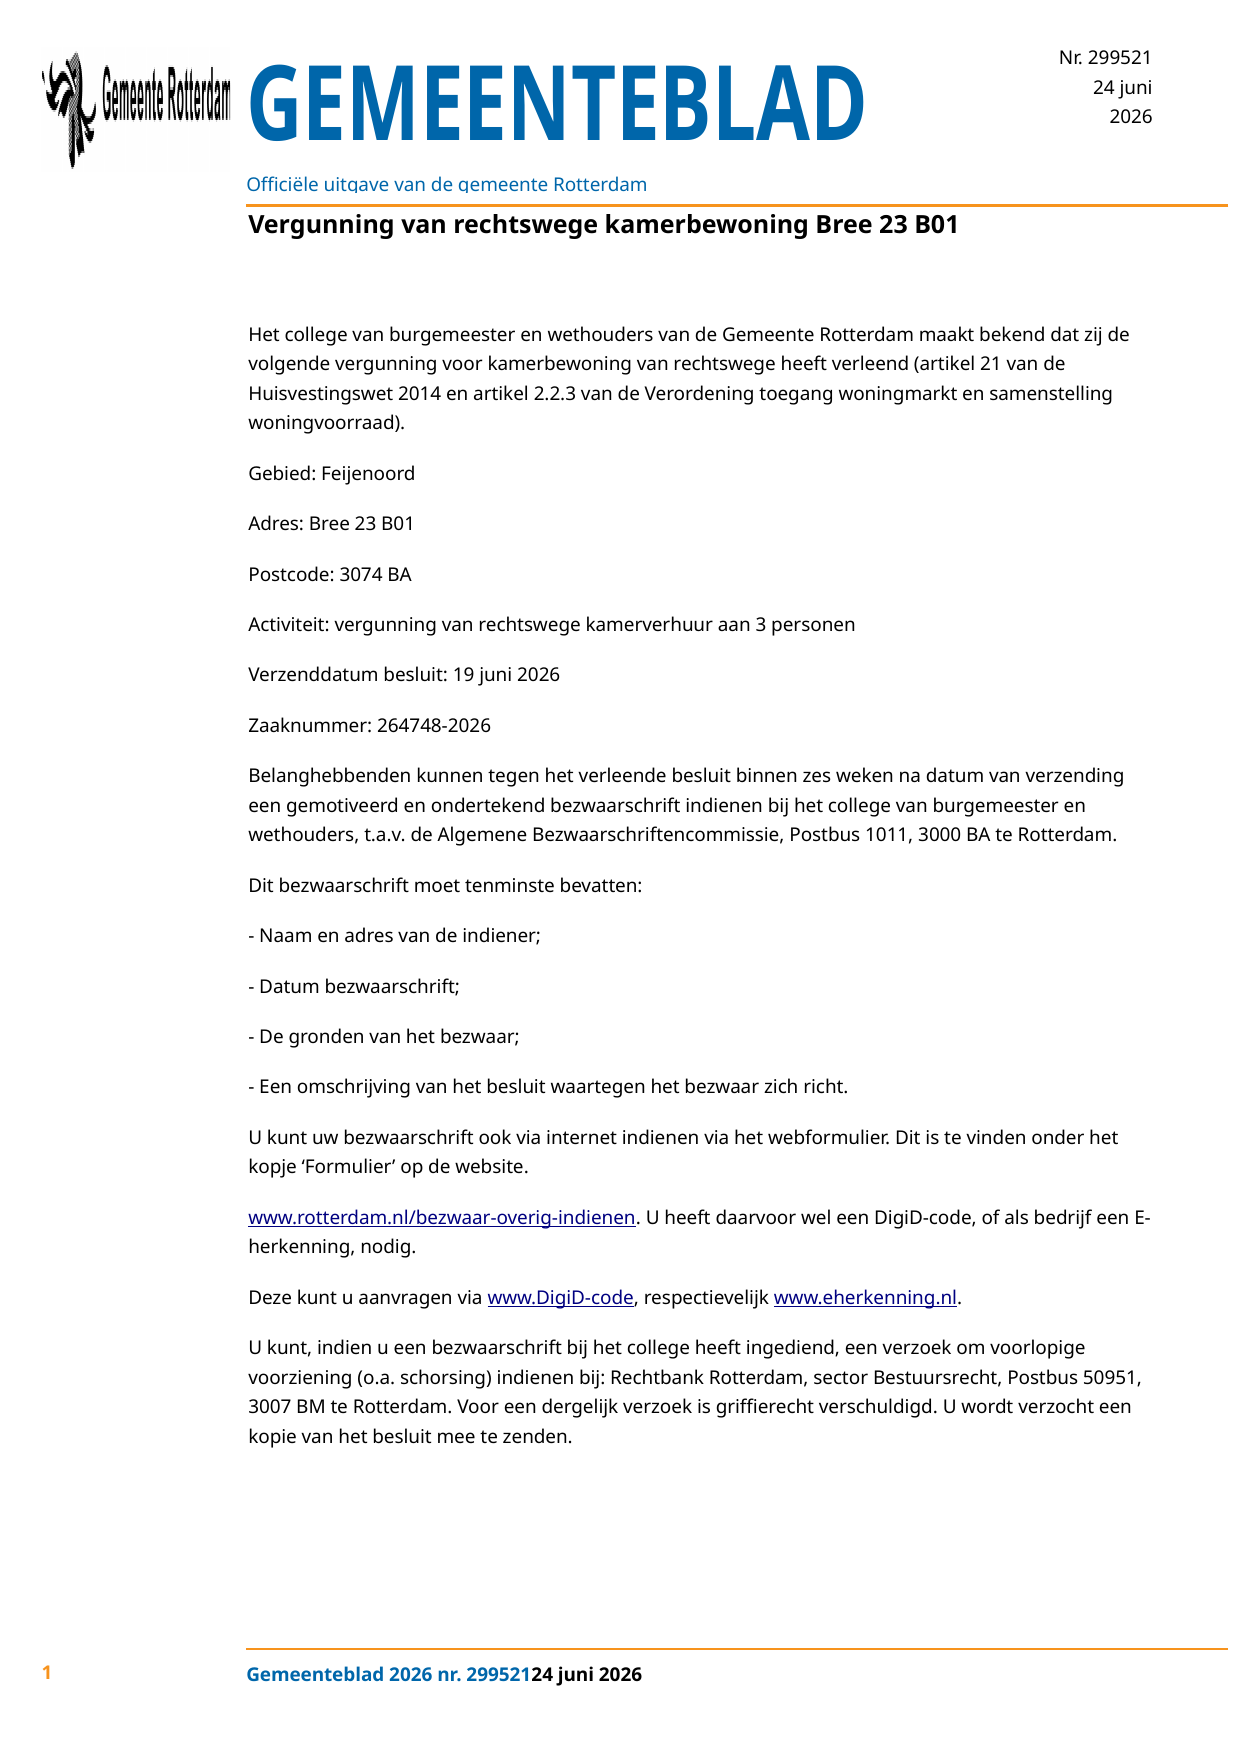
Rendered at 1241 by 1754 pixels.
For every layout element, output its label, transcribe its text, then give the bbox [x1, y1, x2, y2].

text Dit bezwaarschrift moet tenminste bevatten: [248, 872, 1152, 898]
text Vergunning van rechtswege kamerbewoning Bree 23 B01 [248, 207, 1152, 241]
text Het college van burgemeester en wethouders van de Gemeente Rotterdam maakt bekend dat zij de volgende vergunning voor kamerbewoning van rechtswege heeft verleend (artikel 21 van de Huisvestingswet 2014 en artikel 2.2.3 van de Verordening toegang woningmarkt en samenstelling woningvoorraad). [248, 321, 1152, 435]
text U kunt, indien u een bezwaarschrift bij het college heeft ingediend, een verzoek om voorlopige voorziening (o.a. schorsing) indienen bij: Rechtbank Rotterdam, sector Bestuursrecht, Postbus 50951, 3007 BM te Rotterdam. Voor een dergelijk verzoek is griffierecht verschuldigd. U wordt verzocht een kopie van het besluit mee te zenden. [248, 1334, 1152, 1449]
text - Datum bezwaarschrift; [248, 973, 1152, 998]
text - De gronden van het bezwaar; [248, 1023, 1152, 1049]
text - Een omschrijving van het besluit waartegen het bezwaar zich richt. [248, 1074, 1152, 1099]
text Adres: Bree 23 B01 [248, 510, 1152, 536]
picture [41, 47, 231, 172]
text Deze kunt u aanvragen via www.DigiD-code, respectievelijk www.eherkenning.nl. [248, 1284, 1152, 1310]
text U kunt uw bezwaarschrift ook via internet indienen via het webformulier. Dit is te vinden onder het kopje ‘Formulier’ op de website. [248, 1124, 1152, 1179]
text Verzenddatum besluit: 19 juni 2026 [248, 662, 1152, 687]
text Postcode: 3074 BA [248, 561, 1152, 586]
text Zaaknummer: 264748-2026 [248, 712, 1152, 738]
text www.rotterdam.nl/bezwaar-overig-indienen. U heeft daarvoor wel een DigiD-code, of als bedrijf een E-herkenning, nodig. [248, 1204, 1152, 1259]
text Activiteit: vergunning van rechtswege kamerverhuur aan 3 personen [248, 611, 1152, 637]
text - Naam en adres van de indiener; [248, 922, 1152, 948]
text Belanghebbenden kunnen tegen het verleende besluit binnen zes weken na datum van verzending een gemotiveerd en ondertekend bezwaarschrift indienen bij het college van burgemeester en wethouders, t.a.v. de Algemene Bezwaarschriftencommissie, Postbus 1011, 3000 BA te Rotterdam. [248, 762, 1152, 847]
text Gebied: Feijenoord [248, 460, 1152, 486]
